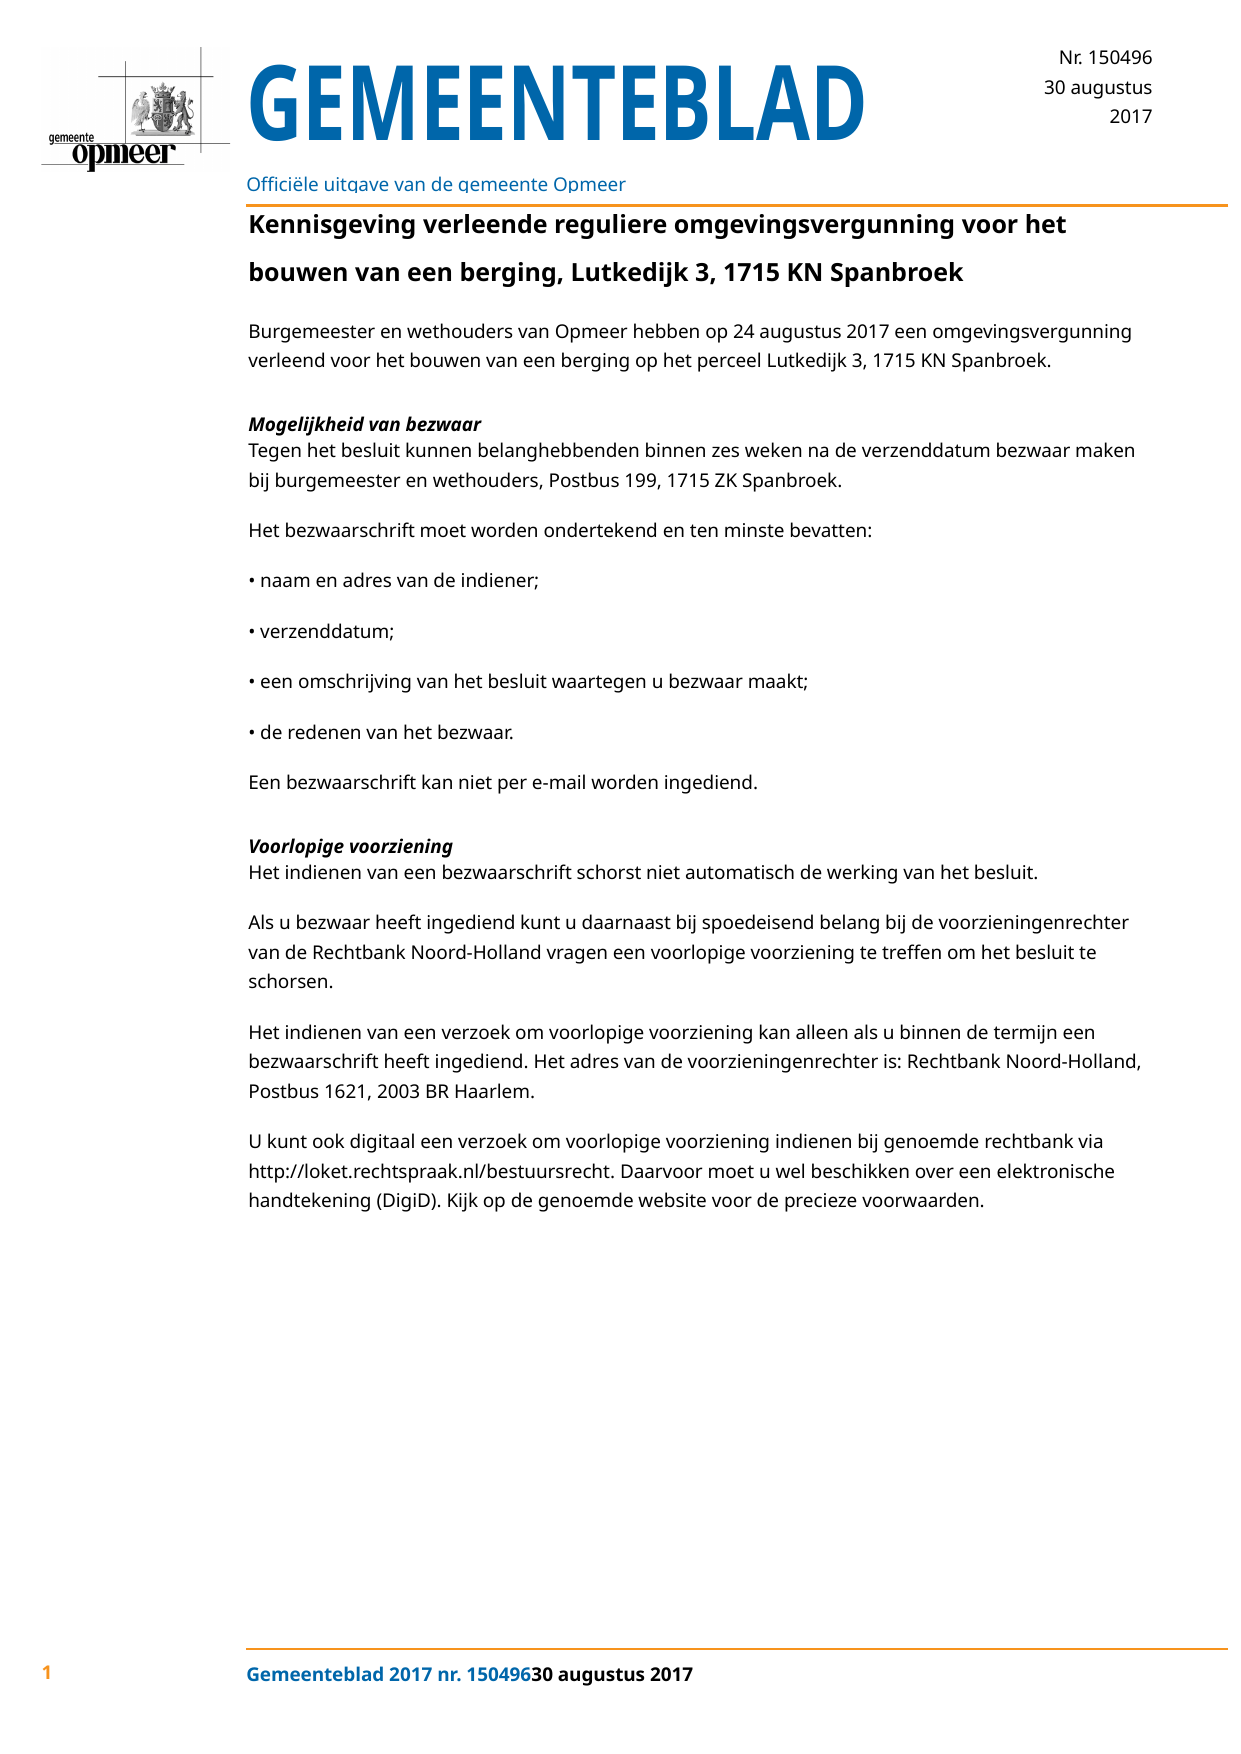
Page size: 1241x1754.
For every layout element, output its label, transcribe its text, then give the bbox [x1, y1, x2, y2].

text • verzenddatum; [248, 618, 1152, 644]
text Kennisgeving verleende reguliere omgevingsvergunning voor het bouwen van een berging, Lutkedijk 3, 1715 KN Spanbroek [248, 207, 1152, 288]
text Het bezwaarschrift moet worden ondertekend en ten minste bevatten: [248, 517, 1152, 543]
text Het indienen van een bezwaarschrift schorst niet automatisch de werking van het besluit. [248, 859, 1152, 885]
text U kunt ook digitaal een verzoek om voorlopige voorziening indienen bij genoemde rechtbank via http://loket.rechtspraak.nl/bestuursrecht. Daarvoor moet u wel beschikken over een elektronische handtekening (DigiD). Kijk op de genoemde website voor de precieze voorwaarden. [248, 1128, 1152, 1213]
picture [41, 47, 231, 172]
text Het indienen van een verzoek om voorlopige voorziening kan alleen als u binnen de termijn een bezwaarschrift heeft ingediend. Het adres van de voorzieningenrechter is: Rechtbank Noord-Holland, Postbus 1621, 2003 BR Haarlem. [248, 1019, 1152, 1104]
text • een omschrijving van het besluit waartegen u bezwaar maakt; [248, 668, 1152, 694]
text Voorlopige voorziening [248, 833, 1152, 859]
text Een bezwaarschrift kan niet per e-mail worden ingediend. [248, 769, 1152, 795]
text • de redenen van het bezwaar. [248, 719, 1152, 744]
text Tegen het besluit kunnen belanghebbenden binnen zes weken na de verzenddatum bezwaar maken bij burgemeester en wethouders, Postbus 199, 1715 ZK Spanbroek. [248, 437, 1152, 492]
text Burgemeester en wethouders van Opmeer hebben op 24 augustus 2017 een omgevingsvergunning verleend voor het bouwen van een berging op het perceel Lutkedijk 3, 1715 KN Spanbroek. [248, 318, 1152, 373]
text Als u bezwaar heeft ingediend kunt u daarnaast bij spoedeisend belang bij de voorzieningenrechter van de Rechtbank Noord-Holland vragen een voorlopige voorziening te treffen om het besluit te schorsen. [248, 909, 1152, 994]
text Mogelijkheid van bezwaar [248, 411, 1152, 437]
text • naam en adres van de indiener; [248, 568, 1152, 593]
